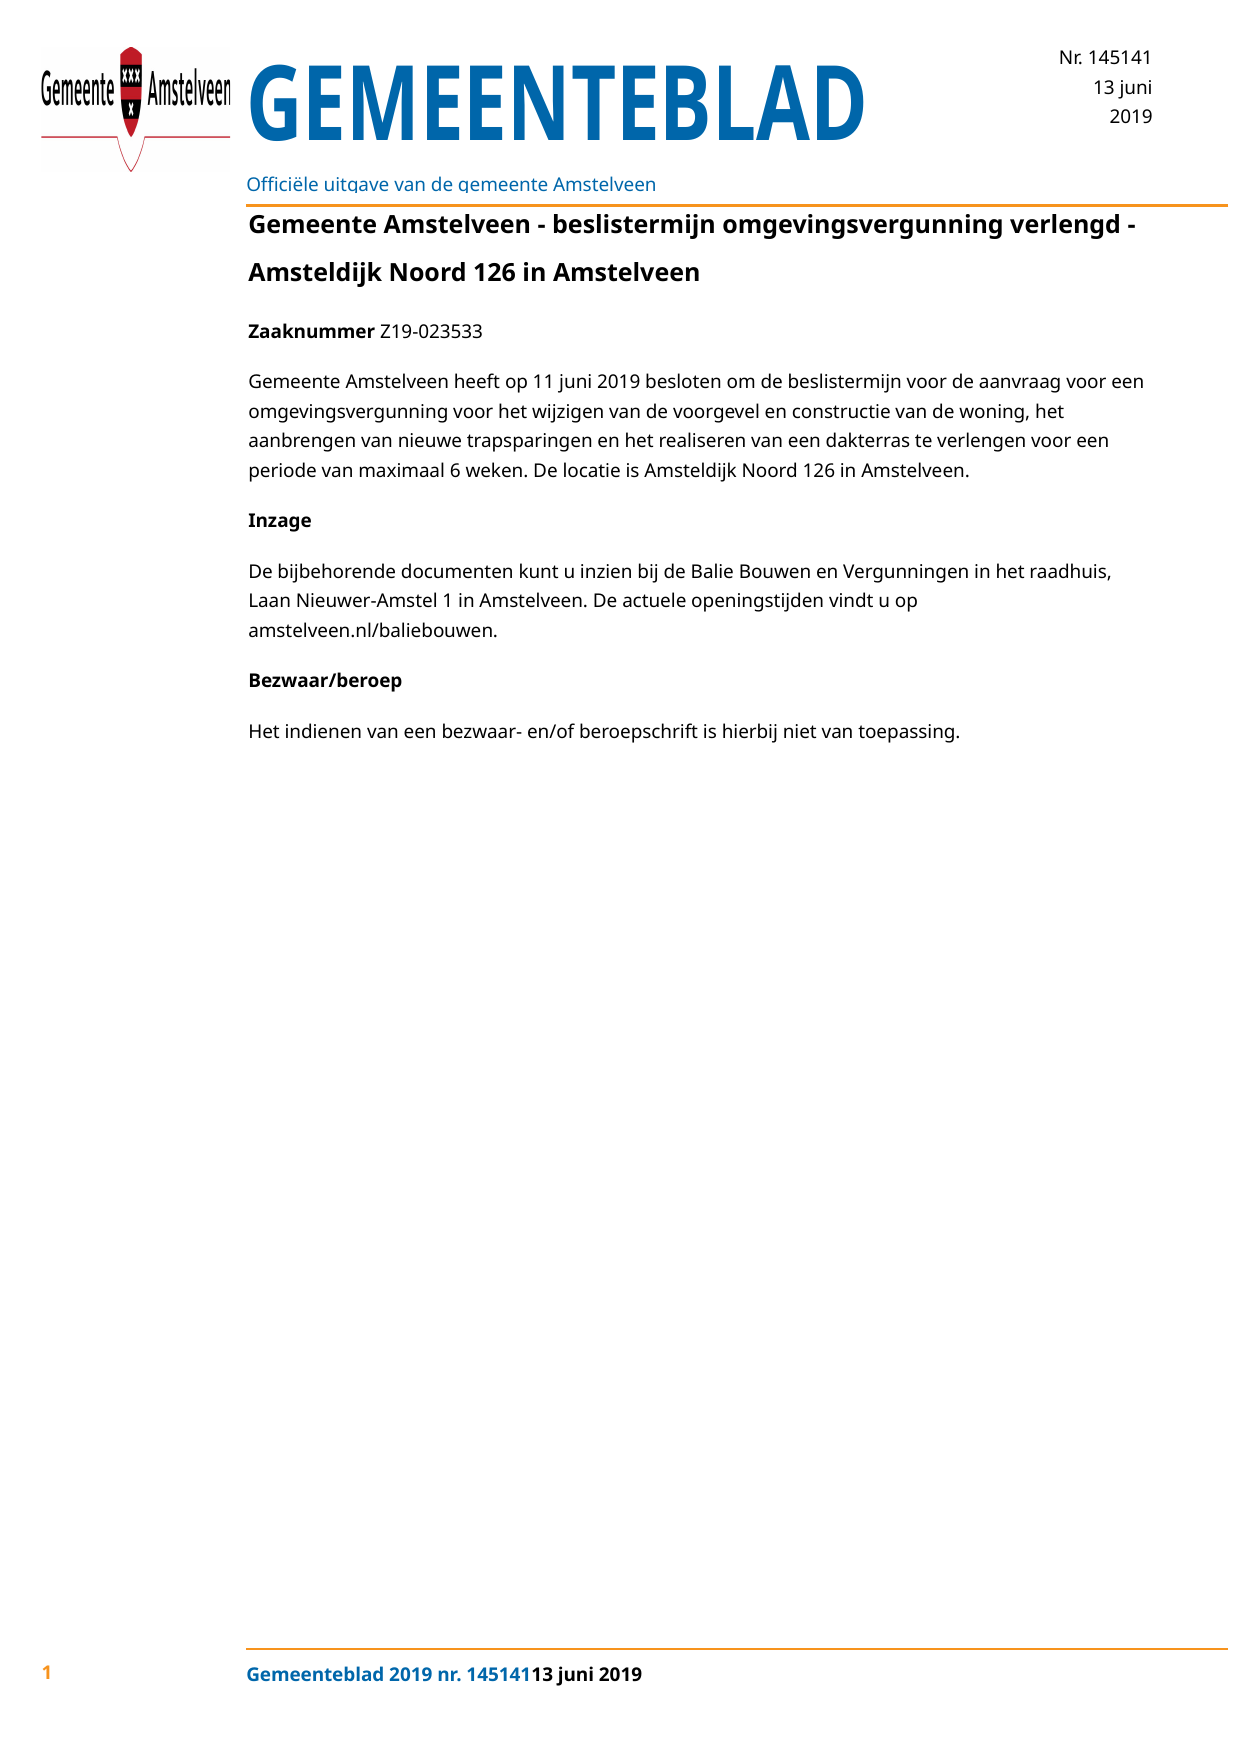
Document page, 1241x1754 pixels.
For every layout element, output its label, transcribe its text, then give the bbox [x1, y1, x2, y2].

picture [41, 47, 231, 172]
text Het indienen van een bezwaar- en/of beroepschrift is hierbij niet van toepassing. [248, 718, 1152, 744]
text De bijbehorende documenten kunt u inzien bij de Balie Bouwen en Vergunningen in het raadhuis, Laan Nieuwer-Amstel 1 in Amstelveen. De actuele openingstijden vindt u op amstelveen.nl/baliebouwen. [248, 558, 1152, 643]
text Gemeente Amstelveen - beslistermijn omgevingsvergunning verlengd - Amsteldijk Noord 126 in Amstelveen [248, 207, 1152, 288]
text Zaaknummer Z19-023533 [248, 318, 1152, 344]
text Gemeente Amstelveen heeft op 11 juni 2019 besloten om de beslistermijn voor de aanvraag voor een omgevingsvergunning voor het wijzigen van de voorgevel en constructie van de woning, het aanbrengen van nieuwe trapsparingen en het realiseren van een dakterras te verlengen voor een periode van maximaal 6 weken. De locatie is Amsteldijk Noord 126 in Amstelveen. [248, 368, 1152, 483]
text Bezwaar/beroep [248, 667, 1152, 693]
text Inzage [248, 507, 1152, 533]
